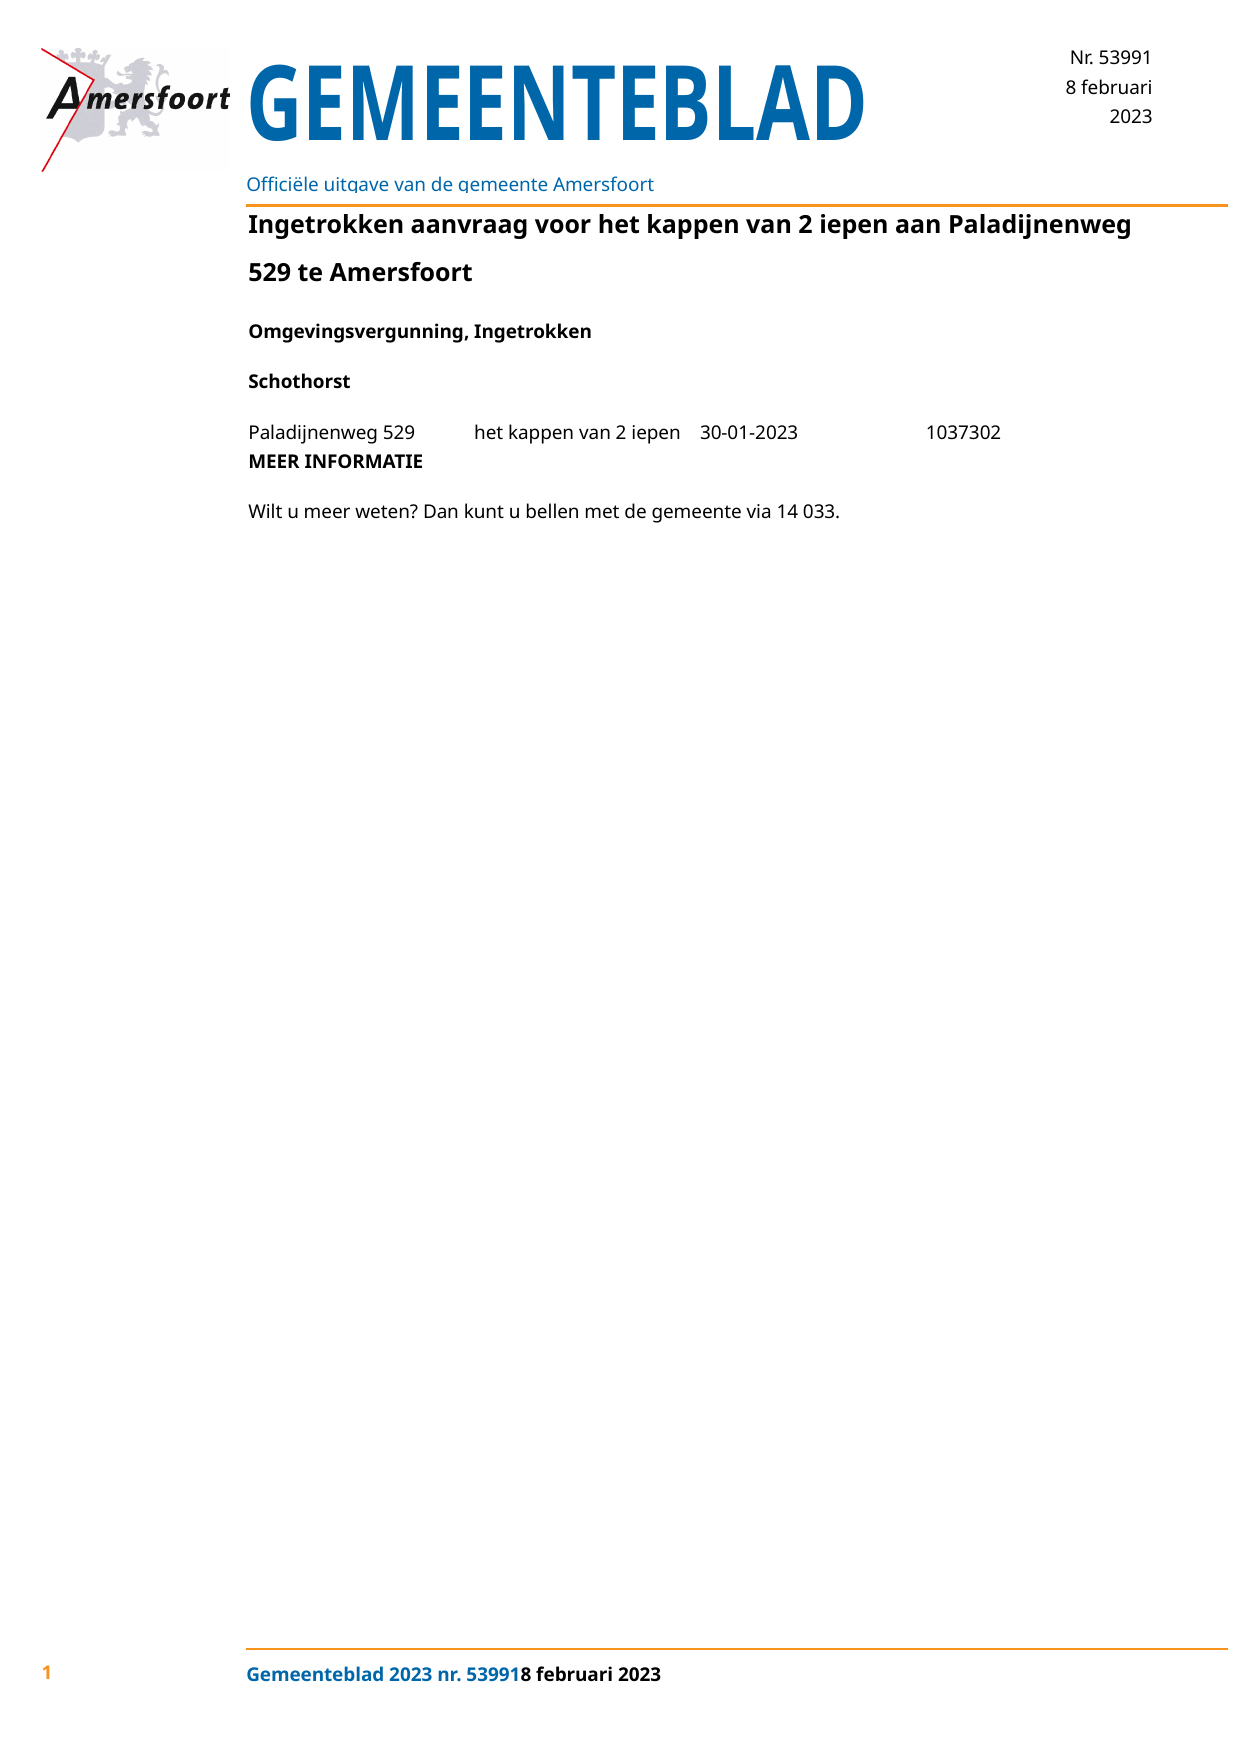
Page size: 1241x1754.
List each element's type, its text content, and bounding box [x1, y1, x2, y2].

table_header 30-01-2023 [700, 419, 926, 444]
table_header 1037302 [926, 419, 1152, 444]
text MEER INFORMATIE [248, 448, 1152, 473]
text Wilt u meer weten? Dan kunt u bellen met de gemeente via 14 033. [248, 498, 1152, 524]
picture [41, 47, 231, 172]
text Omgevingsvergunning, Ingetrokken [248, 318, 1152, 344]
table_header het kappen van 2 iepen [474, 419, 700, 444]
text Ingetrokken aanvraag voor het kappen van 2 iepen aan Paladijnenweg 529 te Amersfoort [248, 207, 1152, 288]
text Schothorst [248, 368, 1152, 394]
table_header Paladijnenweg 529 [248, 419, 474, 444]
